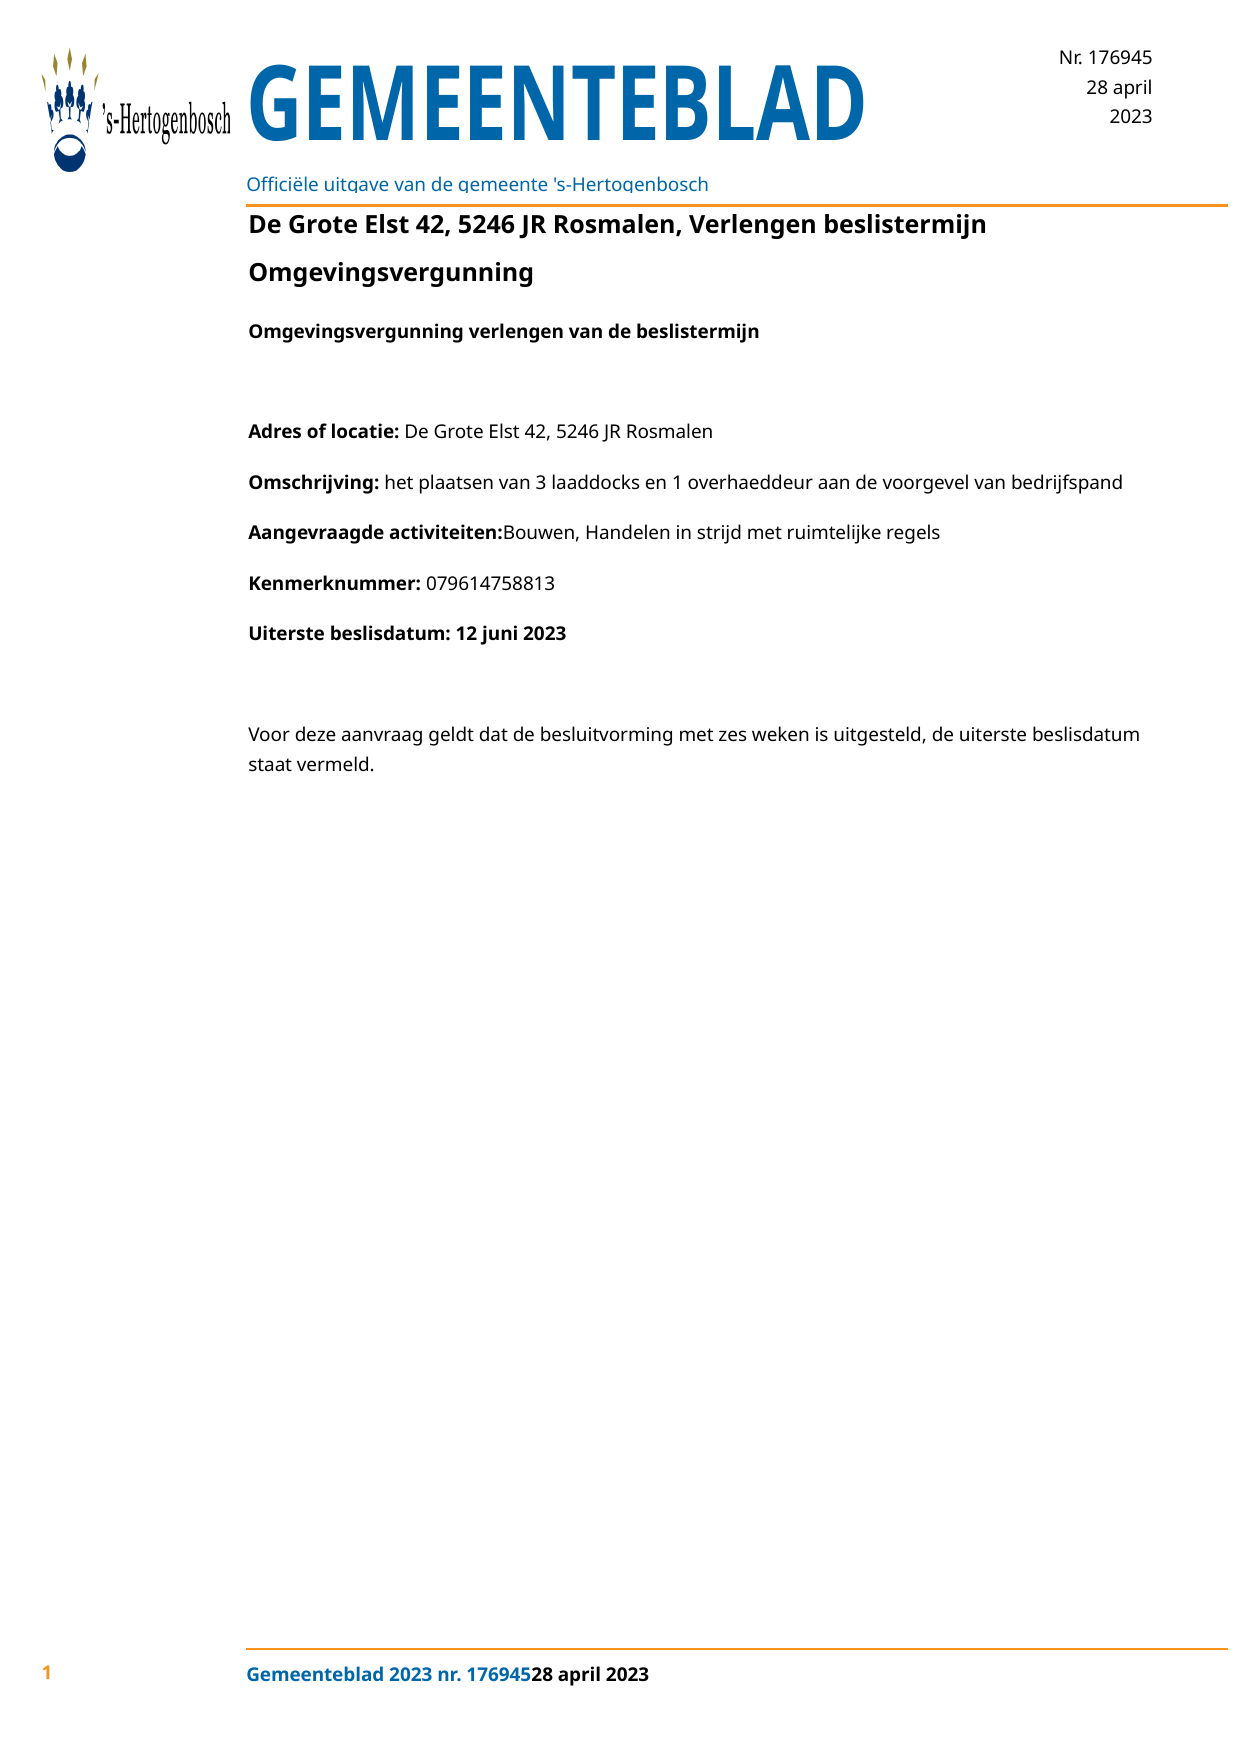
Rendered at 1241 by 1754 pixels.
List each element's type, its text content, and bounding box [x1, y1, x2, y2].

picture [41, 47, 231, 172]
text Omgevingsvergunning verlengen van de beslistermijn [248, 318, 1152, 344]
text Aangevraagde activiteiten:Bouwen, Handelen in strijd met ruimtelijke regels [248, 519, 1152, 545]
text Kenmerknummer: 079614758813 [248, 570, 1152, 596]
text Omschrijving: het plaatsen van 3 laaddocks en 1 overhaeddeur aan de voorgevel van bedrijfspand [248, 469, 1152, 495]
text De Grote Elst 42, 5246 JR Rosmalen, Verlengen beslistermijn Omgevingsvergunning [248, 207, 1152, 288]
text Voor deze aanvraag geldt dat de besluitvorming met zes weken is uitgesteld, de uiterste beslisdatum staat vermeld. [248, 721, 1152, 777]
text Uiterste beslisdatum: 12 juni 2023 [248, 620, 1152, 646]
text Adres of locatie: De Grote Elst 42, 5246 JR Rosmalen [248, 419, 1152, 444]
